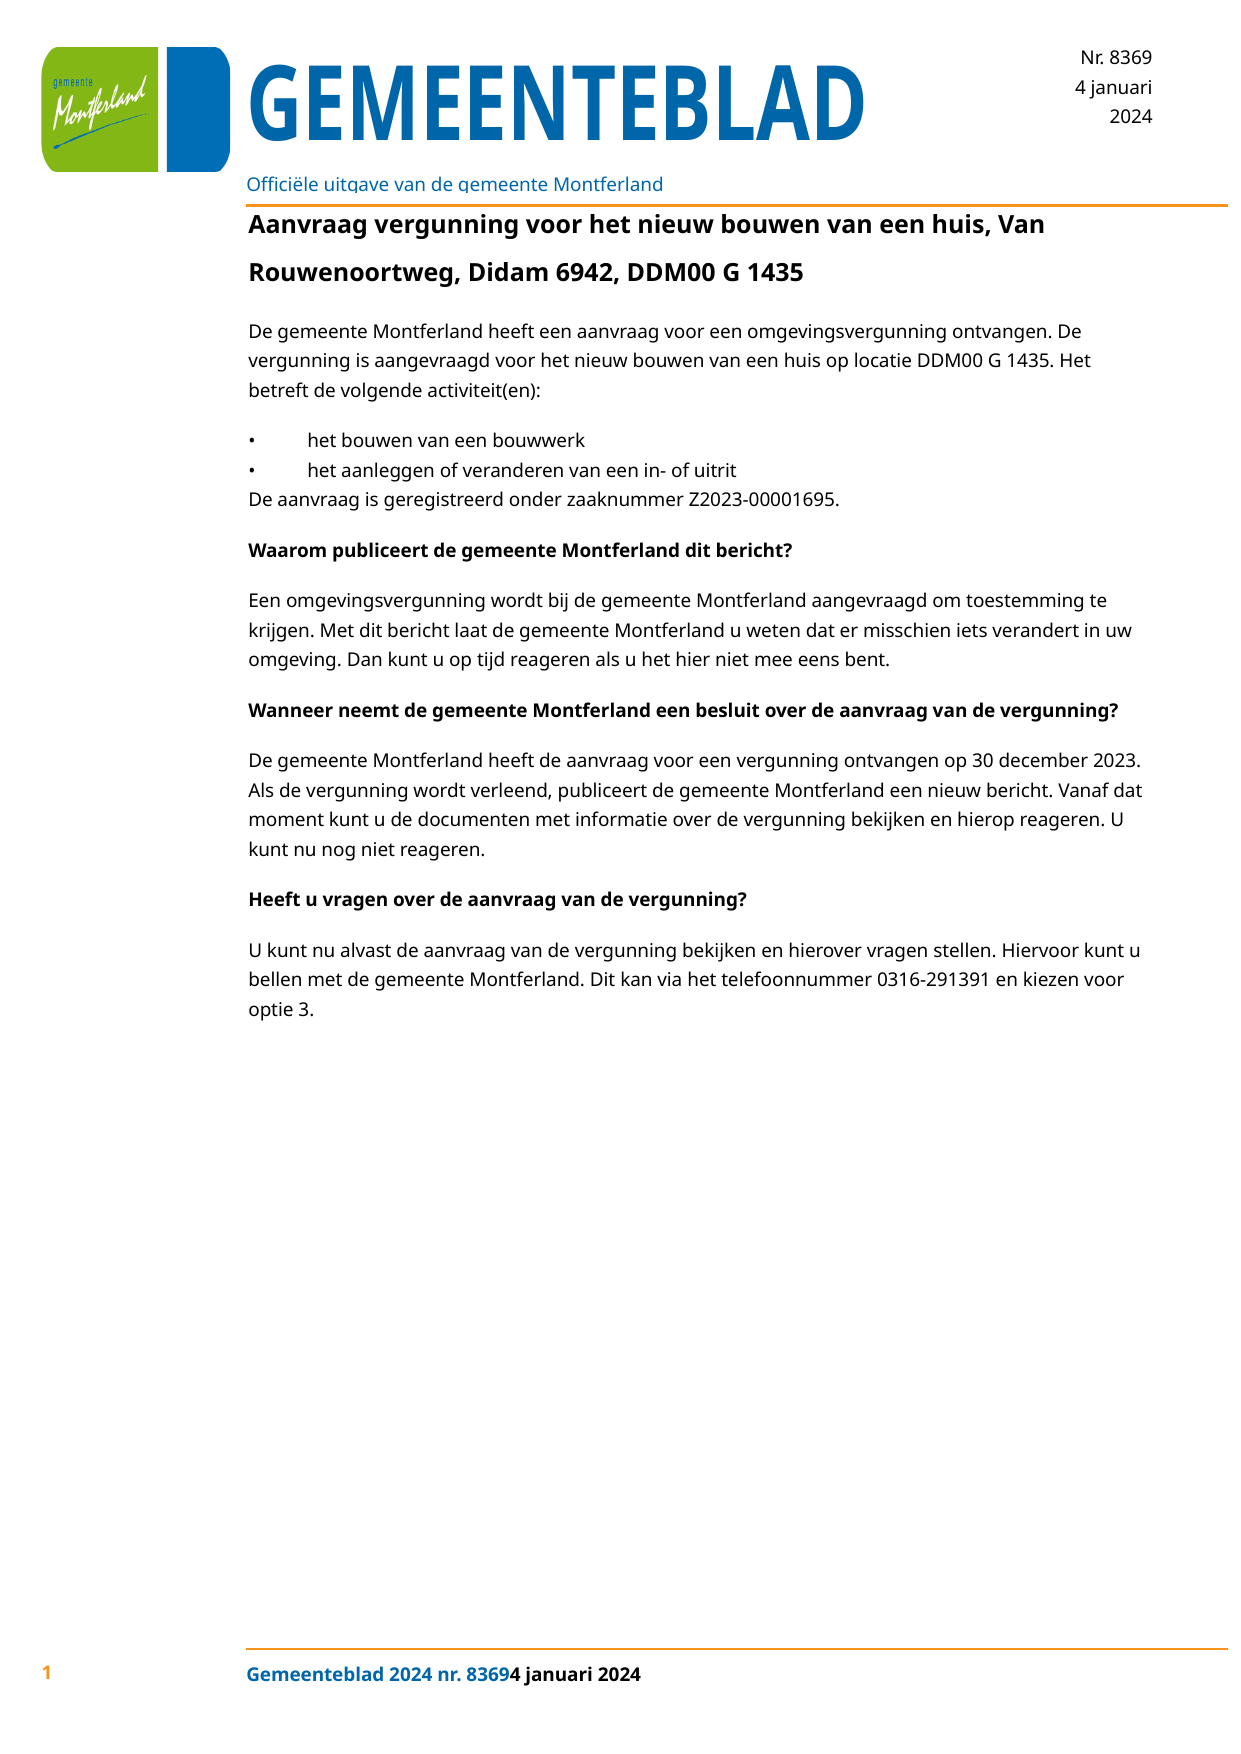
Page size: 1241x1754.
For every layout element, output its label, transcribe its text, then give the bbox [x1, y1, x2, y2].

text U kunt nu alvast de aanvraag van de vergunning bekijken en hierover vragen stellen. Hiervoor kunt u bellen met de gemeente Montferland. Dit kan via het telefoonnummer 0316-291391 en kiezen voor optie 3. [248, 937, 1152, 1022]
text De gemeente Montferland heeft een aanvraag voor een omgevingsvergunning ontvangen. De vergunning is aangevraagd voor het nieuw bouwen van een huis op locatie DDM00 G 1435. Het betreft de volgende activiteit(en): [248, 318, 1152, 403]
picture [41, 47, 231, 172]
list het aanleggen of veranderen van een in- of uitrit [248, 457, 1152, 483]
text De gemeente Montferland heeft de aanvraag voor een vergunning ontvangen op 30 december 2023. Als de vergunning wordt verleend, publiceert de gemeente Montferland een nieuw bericht. Vanaf dat moment kunt u de documenten met informatie over de vergunning bekijken en hierop reageren. U kunt nu nog niet reageren. [248, 747, 1152, 862]
text De aanvraag is geregistreerd onder zaaknummer Z2023-00001695. [248, 487, 1152, 512]
text Heeft u vragen over de aanvraag van de vergunning? [248, 887, 1152, 912]
list het bouwen van een bouwwerk [248, 427, 1152, 453]
text Een omgevingsvergunning wordt bij de gemeente Montferland aangevraagd om toestemming te krijgen. Met dit bericht laat de gemeente Montferland u weten dat er misschien iets verandert in uw omgeving. Dan kunt u op tijd reageren als u het hier niet mee eens bent. [248, 587, 1152, 672]
text Wanneer neemt de gemeente Montferland een besluit over de aanvraag van de vergunning? [248, 697, 1152, 723]
text Waarom publiceert de gemeente Montferland dit bericht? [248, 537, 1152, 563]
text Aanvraag vergunning voor het nieuw bouwen van een huis, Van Rouwenoortweg, Didam 6942, DDM00 G 1435 [248, 207, 1152, 288]
